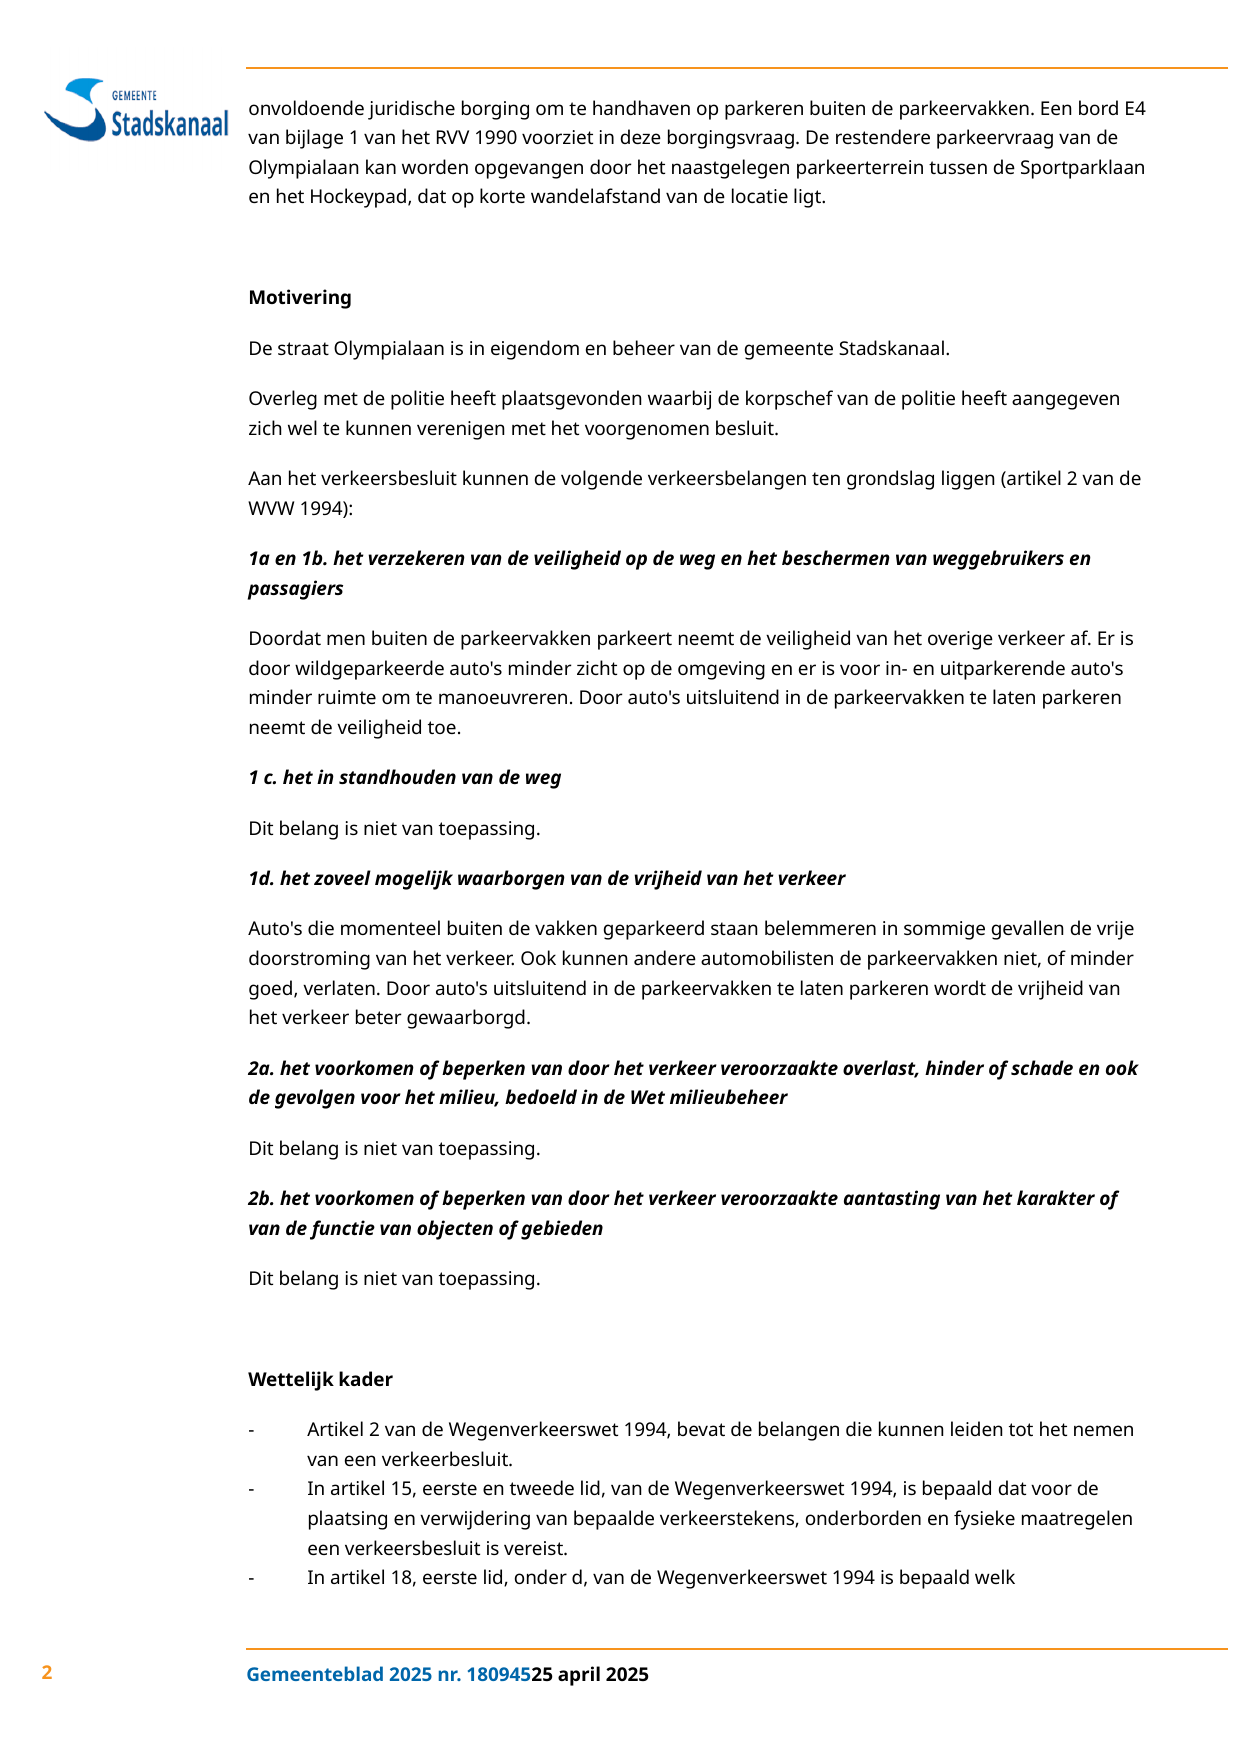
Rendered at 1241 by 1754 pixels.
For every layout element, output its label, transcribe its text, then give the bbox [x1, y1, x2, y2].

text Wettelijk kader [248, 1366, 1152, 1392]
text 1 c. het in standhouden van de weg [248, 764, 1152, 790]
text onvoldoende juridische borging om te handhaven op parkeren buiten de parkeervakken. Een bord E4 van bijlage 1 van het RVV 1990 voorziet in deze borgingsvraag. De restendere parkeervraag van de Olympialaan kan worden opgevangen door het naastgelegen parkeerterrein tussen de Sportparklaan en het Hockeypad, dat op korte wandelafstand van de locatie ligt. [248, 95, 1152, 209]
text 2a. het voorkomen of beperken van door het verkeer veroorzaakte overlast, hinder of schade en ook de gevolgen voor het milieu, bedoeld in de Wet milieubeheer [248, 1055, 1152, 1110]
text De straat Olympialaan is in eigendom en beheer van de gemeente Stadskanaal. [248, 335, 1152, 361]
text Auto's die momenteel buiten de vakken geparkeerd staan belemmeren in sommige gevallen de vrije doorstroming van het verkeer. Ook kunnen andere automobilisten de parkeervakken niet, of minder goed, verlaten. Door auto's uitsluitend in de parkeervakken te laten parkeren wordt de vrijheid van het verkeer beter gewaarborgd. [248, 916, 1152, 1030]
list Artikel 2 van de Wegenverkeerswet 1994, bevat de belangen die kunnen leiden tot het nemen van een verkeerbesluit. [248, 1416, 1152, 1472]
text 1a en 1b. het verzekeren van de veiligheid op de weg en het beschermen van weggebruikers en passagiers [248, 545, 1152, 601]
text Doordat men buiten de parkeervakken parkeert neemt de veiligheid van het overige verkeer af. Er is door wildgeparkeerde auto's minder zicht op de omgeving en er is voor in- en uitparkerende auto's minder ruimte om te manoeuvreren. Door auto's uitsluitend in de parkeervakken te laten parkeren neemt de veiligheid toe. [248, 625, 1152, 740]
picture [41, 47, 231, 172]
list In artikel 18, eerste lid, onder d, van de Wegenverkeerswet 1994 is bepaald welk [248, 1564, 1152, 1590]
text 2b. het voorkomen of beperken van door het verkeer veroorzaakte aantasting van het karakter of van de functie van objecten of gebieden [248, 1185, 1152, 1241]
text Overleg met de politie heeft plaatsgevonden waarbij de korpschef van de politie heeft aangegeven zich wel te kunnen verenigen met het voorgenomen besluit. [248, 385, 1152, 441]
list In artikel 15, eerste en tweede lid, van de Wegenverkeerswet 1994, is bepaald dat voor de plaatsing en verwijdering van bepaalde verkeerstekens, onderborden en fysieke maatregelen een verkeersbesluit is vereist. [248, 1476, 1152, 1561]
text Motivering [248, 284, 1152, 310]
text Aan het verkeersbesluit kunnen de volgende verkeersbelangen ten grondslag liggen (artikel 2 van de WVW 1994): [248, 465, 1152, 521]
text Dit belang is niet van toepassing. [248, 815, 1152, 841]
text 1d. het zoveel mogelijk waarborgen van de vrijheid van het verkeer [248, 865, 1152, 891]
text Dit belang is niet van toepassing. [248, 1265, 1152, 1291]
text Dit belang is niet van toepassing. [248, 1135, 1152, 1161]
